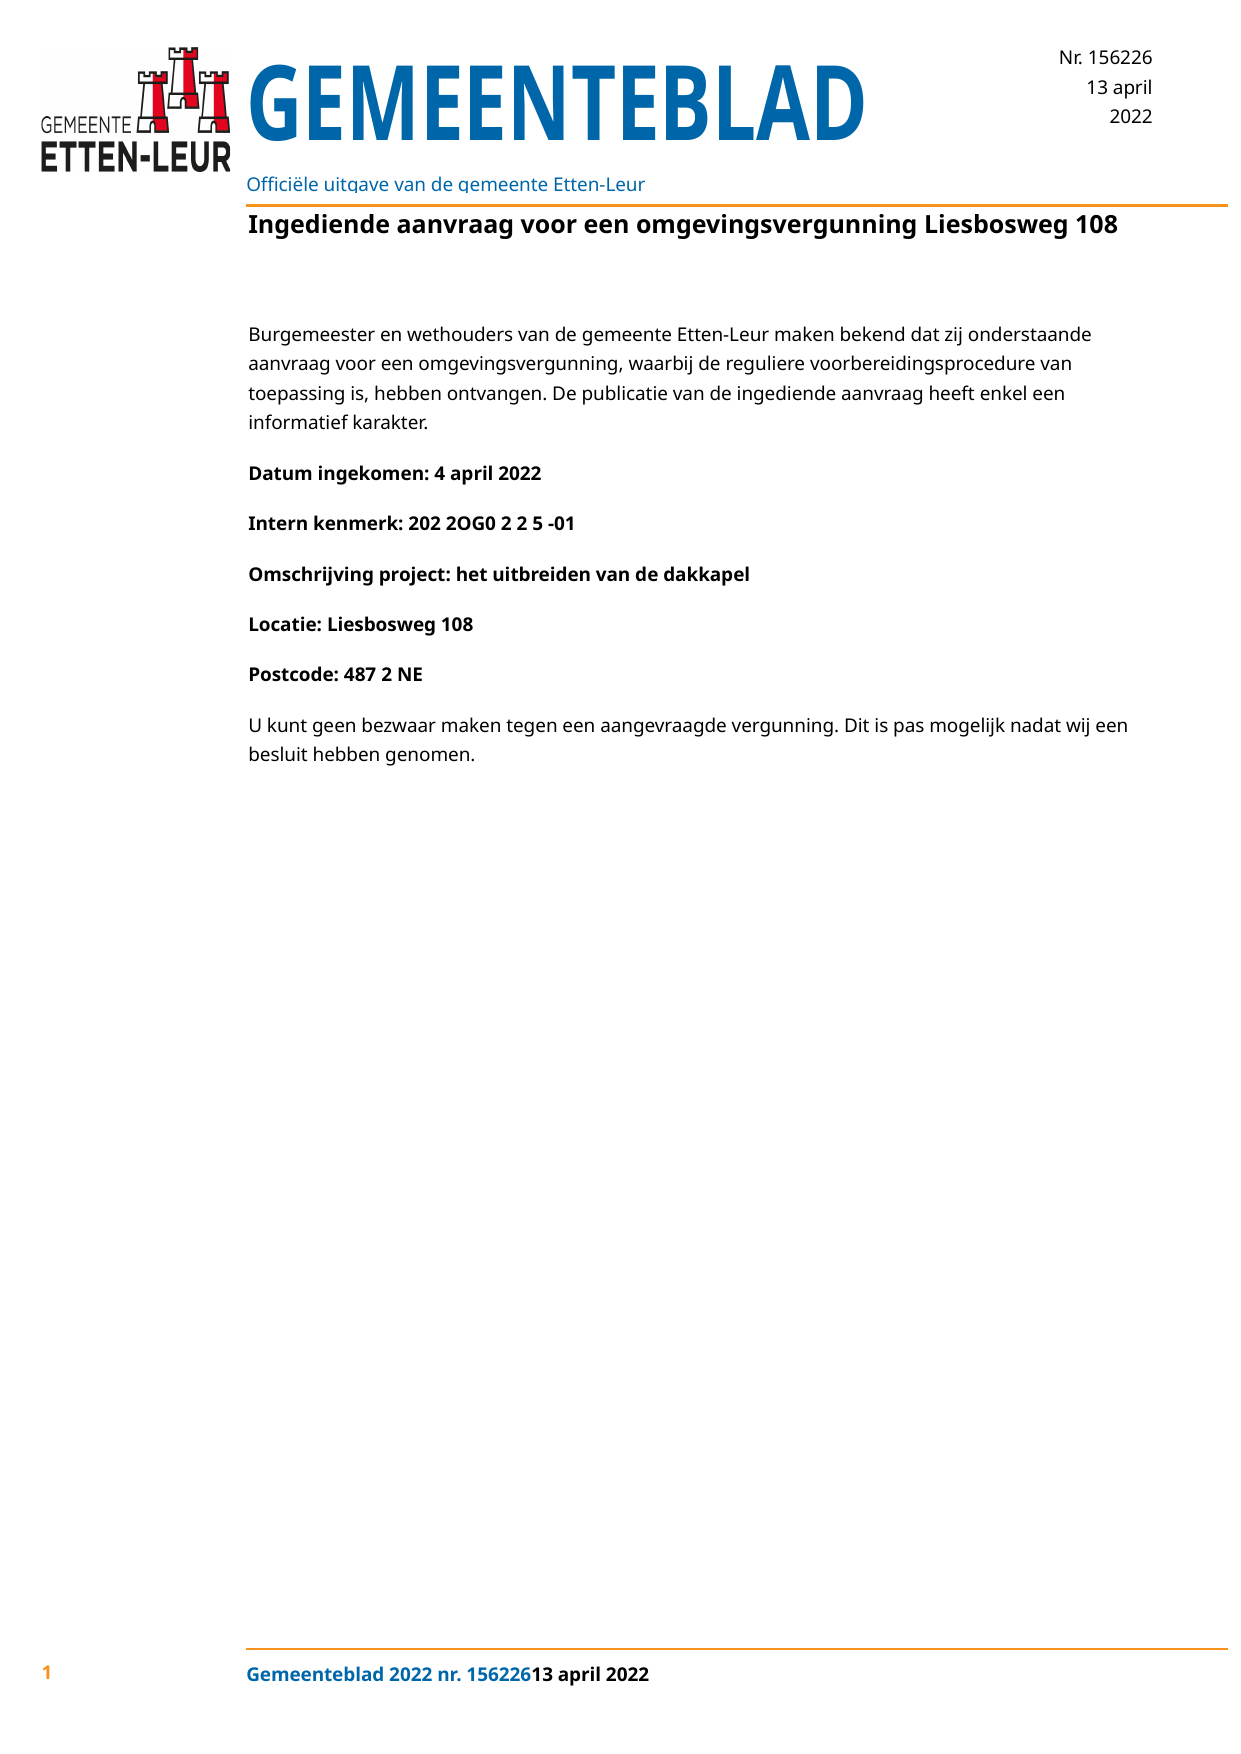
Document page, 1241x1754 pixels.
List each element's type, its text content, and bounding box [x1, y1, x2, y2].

text Datum ingekomen: 4 april 2022 [248, 460, 1152, 486]
picture [41, 47, 231, 172]
text U kunt geen bezwaar maken tegen een aangevraagde vergunning. Dit is pas mogelijk nadat wij een besluit hebben genomen. [248, 712, 1152, 767]
text Postcode: 487 2 NE [248, 662, 1152, 687]
text Intern kenmerk: 202 2OG0 2 2 5 -01 [248, 510, 1152, 536]
text Ingediende aanvraag voor een omgevingsvergunning Liesbosweg 108 [248, 207, 1152, 241]
text Omschrijving project: het uitbreiden van de dakkapel [248, 561, 1152, 586]
text Burgemeester en wethouders van de gemeente Etten-Leur maken bekend dat zij onderstaande aanvraag voor een omgevingsvergunning, waarbij de reguliere voorbereidingsprocedure van toepassing is, hebben ontvangen. De publicatie van de ingediende aanvraag heeft enkel een informatief karakter. [248, 321, 1152, 435]
text Locatie: Liesbosweg 108 [248, 611, 1152, 637]
